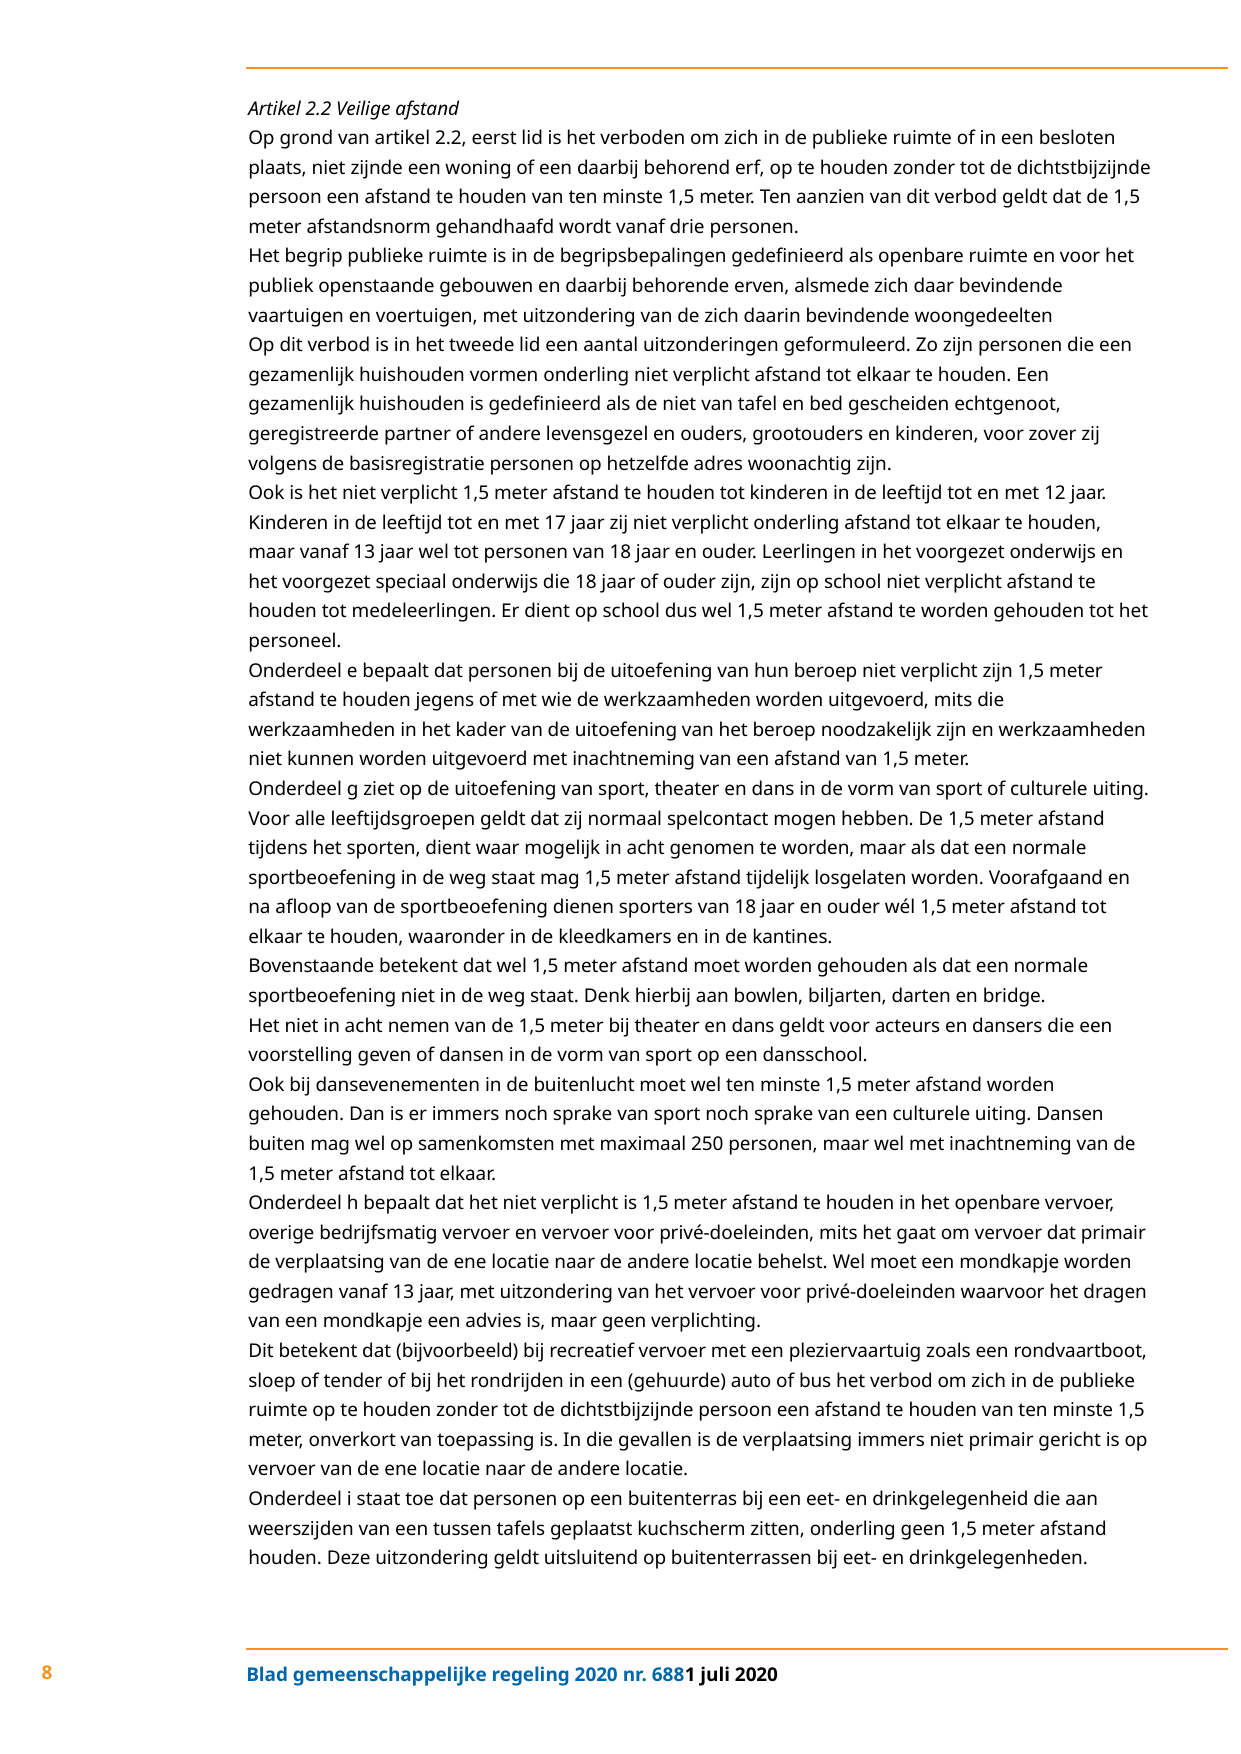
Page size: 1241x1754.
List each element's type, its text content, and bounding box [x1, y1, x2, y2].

text Op dit verbod is in het tweede lid een aantal uitzonderingen geformuleerd. Zo zijn personen die een gezamenlijk huishouden vormen onderling niet verplicht afstand tot elkaar te houden. Een gezamenlijk huishouden is gedefinieerd als de niet van tafel en bed gescheiden echtgenoot, geregistreerde partner of andere levensgezel en ouders, grootouders en kinderen, voor zover zij volgens de basisregistratie personen op hetzelfde adres woonachtig zijn. [248, 331, 1152, 476]
text Het niet in acht nemen van de 1,5 meter bij theater en dans geldt voor acteurs en dansers die een voorstelling geven of dansen in de vorm van sport op een dansschool. [248, 1012, 1152, 1067]
text Onderdeel i staat toe dat personen op een buitenterras bij een eet- en drinkgelegenheid die aan weerszijden van een tussen tafels geplaatst kuchscherm zitten, onderling geen 1,5 meter afstand houden. Deze uitzondering geldt uitsluitend op buitenterrassen bij eet- en drinkgelegenheden. [248, 1485, 1152, 1570]
text Bovenstaande betekent dat wel 1,5 meter afstand moet worden gehouden als dat een normale sportbeoefening niet in de weg staat. Denk hierbij aan bowlen, biljarten, darten en bridge. [248, 953, 1152, 1008]
text Het begrip publieke ruimte is in de begripsbepalingen gedefinieerd als openbare ruimte en voor het publiek openstaande gebouwen en daarbij behorende erven, alsmede zich daar bevindende vaartuigen en voertuigen, met uitzondering van de zich daarin bevindende woongedeelten [248, 243, 1152, 328]
picture [41, 47, 231, 172]
text Kinderen in de leeftijd tot en met 17 jaar zij niet verplicht onderling afstand tot elkaar te houden, maar vanaf 13 jaar wel tot personen van 18 jaar en ouder. Leerlingen in het voorgezet onderwijs en het voorgezet speciaal onderwijs die 18 jaar of ouder zijn, zijn op school niet verplicht afstand te houden tot medeleerlingen. Er dient op school dus wel 1,5 meter afstand te worden gehouden tot het personeel. [248, 509, 1152, 653]
text Dit betekent dat (bijvoorbeeld) bij recreatief vervoer met een pleziervaartuig zoals een rondvaartboot, sloep of tender of bij het rondrijden in een (gehuurde) auto of bus het verbod om zich in de publieke ruimte op te houden zonder tot de dichtstbijzijnde persoon een afstand te houden van ten minste 1,5 meter, onverkort van toepassing is. In die gevallen is de verplaatsing immers niet primair gericht is op vervoer van de ene locatie naar de andere locatie. [248, 1337, 1152, 1481]
text Op grond van artikel 2.2, eerst lid is het verboden om zich in de publieke ruimte of in een besloten plaats, niet zijnde een woning of een daarbij behorend erf, op te houden zonder tot de dichtstbijzijnde persoon een afstand te houden van ten minste 1,5 meter. Ten aanzien van dit verbod geldt dat de 1,5 meter afstandsnorm gehandhaafd wordt vanaf drie personen. [248, 124, 1152, 239]
text Ook is het niet verplicht 1,5 meter afstand te houden tot kinderen in de leeftijd tot en met 12 jaar. [248, 479, 1152, 505]
text Onderdeel e bepaalt dat personen bij de uitoefening van hun beroep niet verplicht zijn 1,5 meter afstand te houden jegens of met wie de werkzaamheden worden uitgevoerd, mits die werkzaamheden in het kader van de uitoefening van het beroep noodzakelijk zijn en werkzaamheden niet kunnen worden uitgevoerd met inachtneming van een afstand van 1,5 meter. [248, 657, 1152, 771]
text Ook bij dansevenementen in de buitenlucht moet wel ten minste 1,5 meter afstand worden gehouden. Dan is er immers noch sprake van sport noch sprake van een culturele uiting. Dansen buiten mag wel op samenkomsten met maximaal 250 personen, maar wel met inachtneming van de 1,5 meter afstand tot elkaar. [248, 1071, 1152, 1186]
text Onderdeel g ziet op de uitoefening van sport, theater en dans in de vorm van sport of culturele uiting. Voor alle leeftijdsgroepen geldt dat zij normaal spelcontact mogen hebben. De 1,5 meter afstand tijdens het sporten, dient waar mogelijk in acht genomen te worden, maar als dat een normale sportbeoefening in de weg staat mag 1,5 meter afstand tijdelijk losgelaten worden. Voorafgaand en na afloop van de sportbeoefening dienen sporters van 18 jaar en ouder wél 1,5 meter afstand tot elkaar te houden, waaronder in de kleedkamers en in de kantines. [248, 775, 1152, 949]
text Onderdeel h bepaalt dat het niet verplicht is 1,5 meter afstand te houden in het openbare vervoer, overige bedrijfsmatig vervoer en vervoer voor privé-doeleinden, mits het gaat om vervoer dat primair de verplaatsing van de ene locatie naar de andere locatie behelst. Wel moet een mondkapje worden gedragen vanaf 13 jaar, met uitzondering van het vervoer voor privé-doeleinden waarvoor het dragen van een mondkapje een advies is, maar geen verplichting. [248, 1189, 1152, 1333]
text Artikel 2.2 Veilige afstand [248, 95, 1152, 121]
